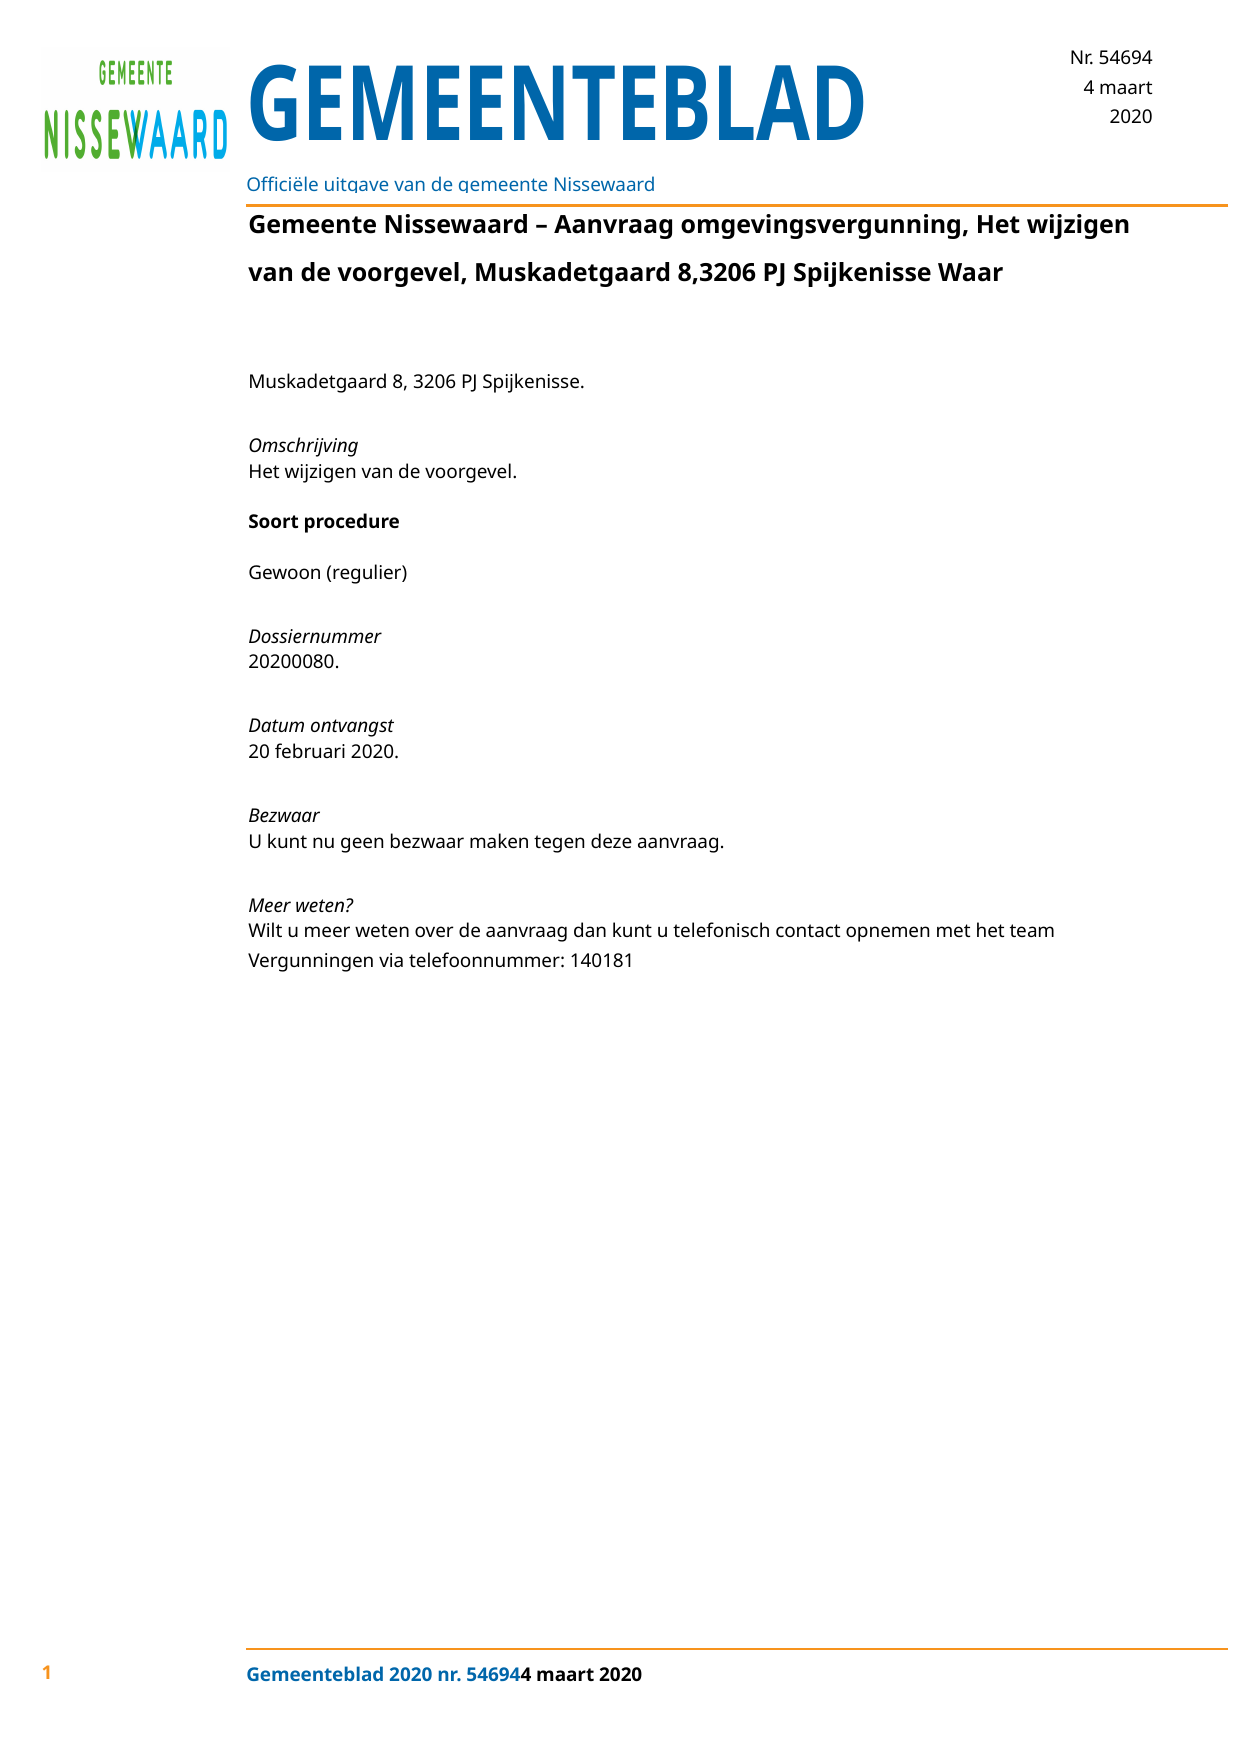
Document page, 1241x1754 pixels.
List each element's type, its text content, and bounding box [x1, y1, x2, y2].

text Gewoon (regulier) [248, 559, 1152, 584]
text Bezwaar [248, 802, 1152, 828]
text Datum ontvangst [248, 712, 1152, 738]
text Dossiernummer [248, 623, 1152, 648]
text Wilt u meer weten over de aanvraag dan kunt u telefonisch contact opnemen met het team Vergunningen via telefoonnummer: 140181 [248, 918, 1152, 973]
text Het wijzigen van de voorgevel. [248, 458, 1152, 484]
text Gemeente Nissewaard – Aanvraag omgevingsvergunning, Het wijzigen van de voorgevel, Muskadetgaard 8,3206 PJ Spijkenisse Waar [248, 207, 1152, 288]
text 20200080. [248, 648, 1152, 674]
picture [41, 47, 231, 172]
text Soort procedure [248, 508, 1152, 534]
text Muskadetgaard 8, 3206 PJ Spijkenisse. [248, 368, 1152, 394]
text U kunt nu geen bezwaar maken tegen deze aanvraag. [248, 828, 1152, 854]
text Meer weten? [248, 892, 1152, 918]
text Omschrijving [248, 432, 1152, 458]
text 20 februari 2020. [248, 738, 1152, 764]
